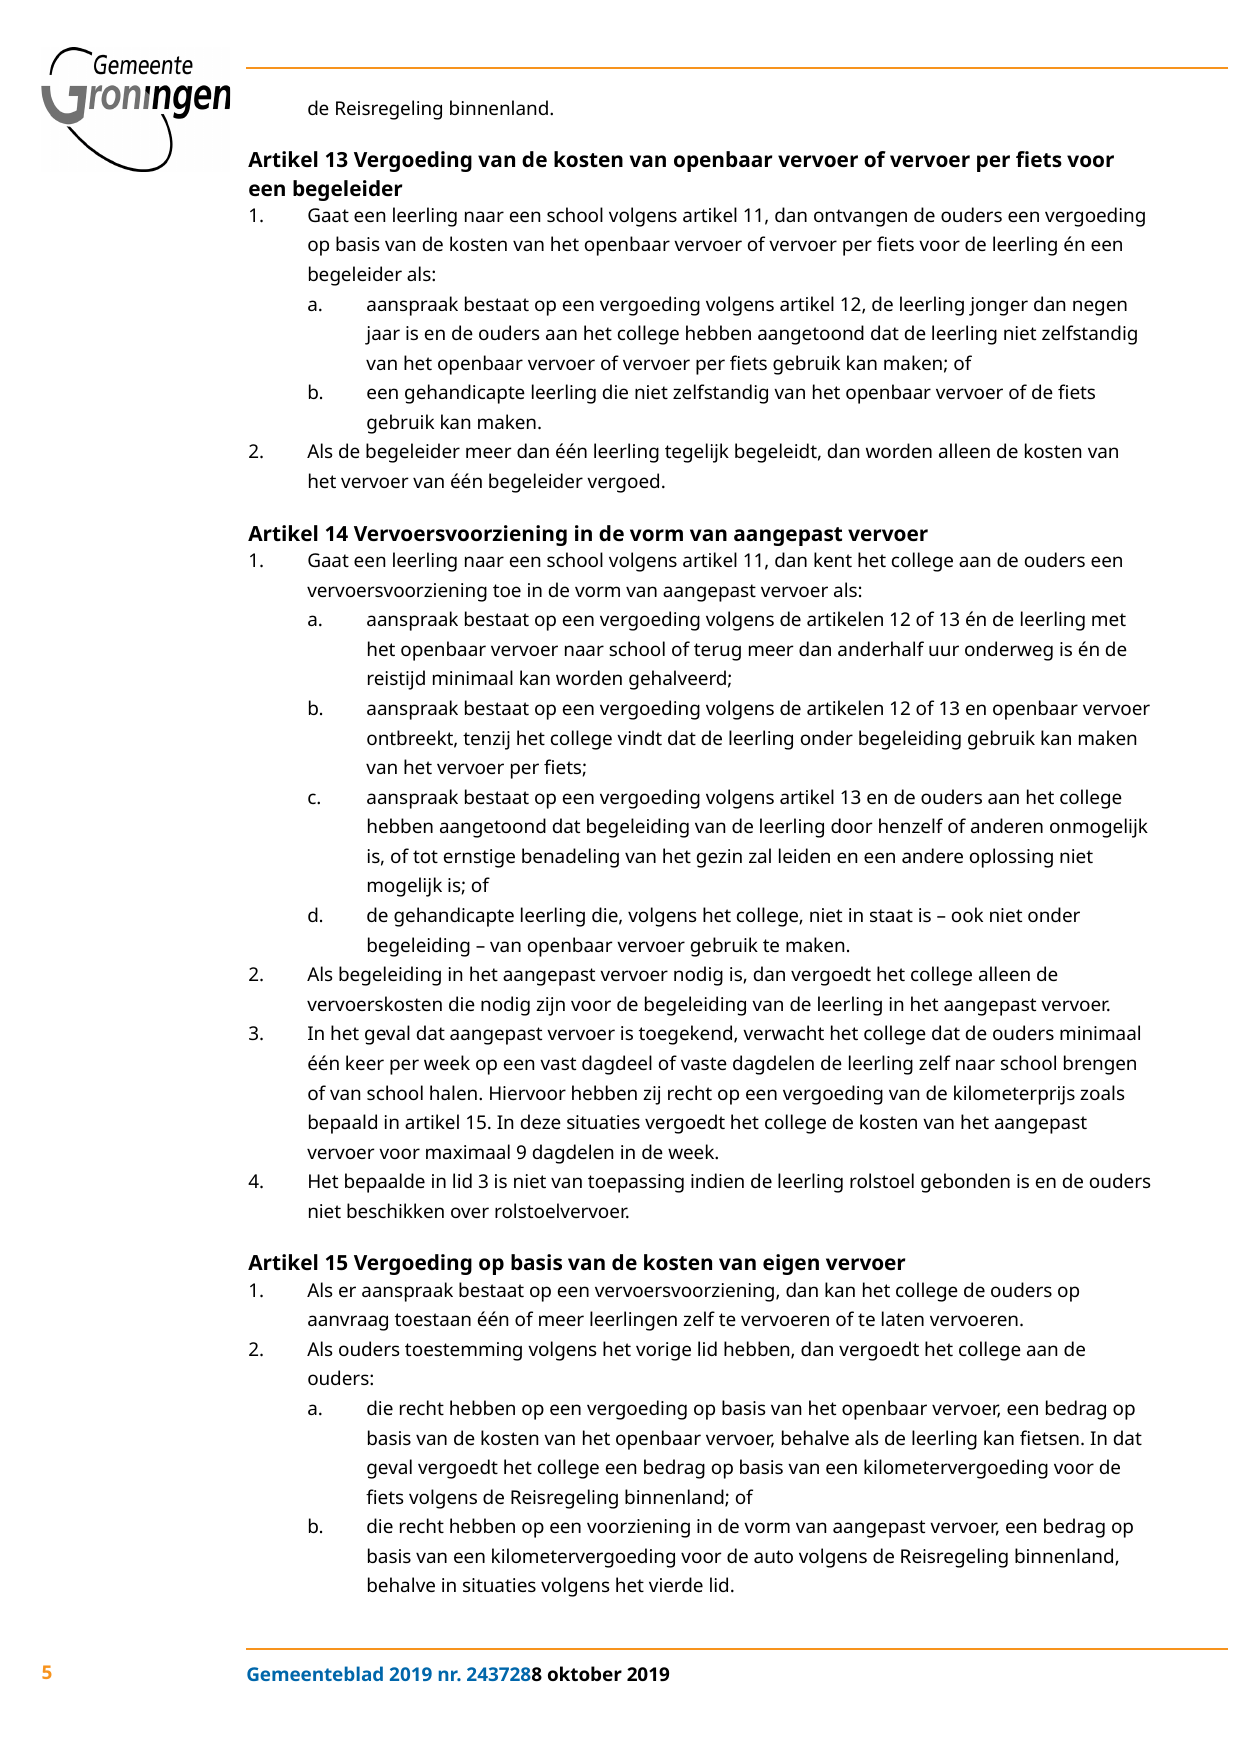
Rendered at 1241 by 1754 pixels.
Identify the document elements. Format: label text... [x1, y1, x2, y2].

text Artikel 14 Vervoersvoorziening in de vorm van aangepast vervoer [248, 519, 1152, 547]
list Als er aanspraak bestaat op een vervoersvoorziening, dan kan het college de ouders op aanvraag toestaan één of meer leerlingen zelf te vervoeren of te laten vervoeren. [248, 1277, 1152, 1332]
text Artikel 13 Vergoeding van de kosten van openbaar vervoer of vervoer per fiets voor een begeleider [248, 145, 1152, 202]
list de Reisregeling binnenland. [248, 95, 1152, 121]
list een gehandicapte leerling die niet zelfstandig van het openbaar vervoer of de fiets gebruik kan maken. [307, 379, 1152, 435]
list Gaat een leerling naar een school volgens artikel 11, dan ontvangen de ouders een vergoeding op basis van de kosten van het openbaar vervoer of vervoer per fiets voor de leerling én een begeleider als: [248, 202, 1152, 287]
list aanspraak bestaat op een vergoeding volgens de artikelen 12 of 13 én de leerling met het openbaar vervoer naar school of terug meer dan anderhalf uur onderweg is én de reistijd minimaal kan worden gehalveerd; [307, 606, 1152, 691]
list aanspraak bestaat op een vergoeding volgens artikel 12, de leerling jonger dan negen jaar is en de ouders aan het college hebben aangetoond dat de leerling niet zelfstandig van het openbaar vervoer of vervoer per fiets gebruik kan maken; of [307, 291, 1152, 376]
list aanspraak bestaat op een vergoeding volgens artikel 13 en de ouders aan het college hebben aangetoond dat begeleiding van de leerling door henzelf of anderen onmogelijk is, of tot ernstige benadeling van het gezin zal leiden en een andere oplossing niet mogelijk is; of [307, 784, 1152, 898]
list aanspraak bestaat op een vergoeding volgens de artikelen 12 of 13 en openbaar vervoer ontbreekt, tenzij het college vindt dat de leerling onder begeleiding gebruik kan maken van het vervoer per fiets; [307, 695, 1152, 780]
list Als ouders toestemming volgens het vorige lid hebben, dan vergoedt het college aan de ouders: [248, 1336, 1152, 1391]
list Als de begeleider meer dan één leerling tegelijk begeleidt, dan worden alleen de kosten van het vervoer van één begeleider vergoed. [248, 439, 1152, 494]
list die recht hebben op een vergoeding op basis van het openbaar vervoer, een bedrag op basis van de kosten van het openbaar vervoer, behalve als de leerling kan fietsen. In dat geval vergoedt het college een bedrag op basis van een kilometervergoeding voor de fiets volgens de Reisregeling binnenland; of [307, 1395, 1152, 1510]
list Het bepaalde in lid 3 is niet van toepassing indien de leerling rolstoel gebonden is en de ouders niet beschikken over rolstoelvervoer. [248, 1168, 1152, 1224]
picture [41, 47, 231, 172]
list die recht hebben op een voorziening in de vorm van aangepast vervoer, een bedrag op basis van een kilometervergoeding voor de auto volgens de Reisregeling binnenland, behalve in situaties volgens het vierde lid. [307, 1513, 1152, 1598]
list de gehandicapte leerling die, volgens het college, niet in staat is – ook niet onder begeleiding – van openbaar vervoer gebruik te maken. [307, 902, 1152, 957]
text Artikel 15 Vergoeding op basis van de kosten van eigen vervoer [248, 1248, 1152, 1277]
list Als begeleiding in het aangepast vervoer nodig is, dan vergoedt het college alleen de vervoerskosten die nodig zijn voor de begeleiding van de leerling in het aangepast vervoer. [248, 961, 1152, 1017]
list Gaat een leerling naar een school volgens artikel 11, dan kent het college aan de ouders een vervoersvoorziening toe in de vorm van aangepast vervoer als: [248, 547, 1152, 602]
list In het geval dat aangepast vervoer is toegekend, verwacht het college dat de ouders minimaal één keer per week op een vast dagdeel of vaste dagdelen de leerling zelf naar school brengen of van school halen. Hiervoor hebben zij recht op een vergoeding van de kilometerprijs zoals bepaald in artikel 15. In deze situaties vergoedt het college de kosten van het aangepast vervoer voor maximaal 9 dagdelen in de week. [248, 1021, 1152, 1164]
